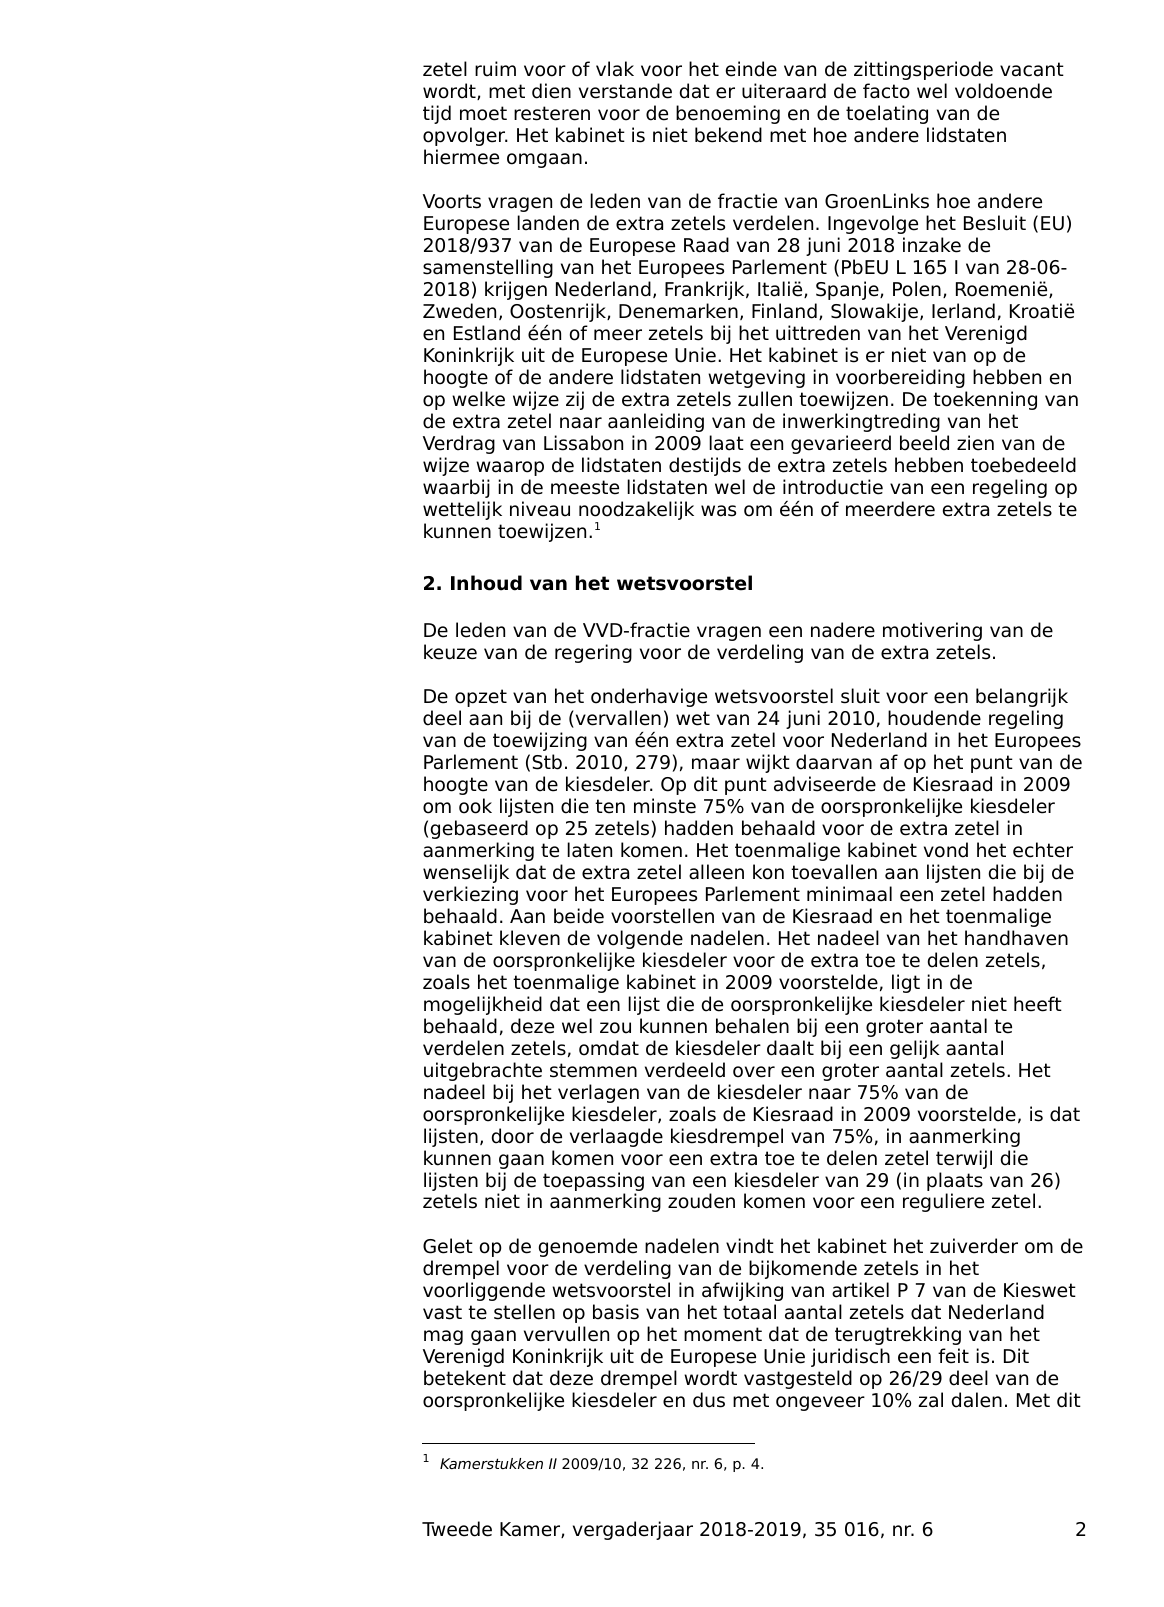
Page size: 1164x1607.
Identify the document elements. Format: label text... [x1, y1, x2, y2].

text Gelet op de genoemde nadelen vindt het kabinet het zuiverder om de drempel voor de verdeling van de bijkomende zetels in het voorliggende wetsvoorstel in afwijking van artikel P 7 van de Kieswet vast te stellen op basis van het totaal aantal zetels dat Nederland mag gaan vervullen op het moment dat de terugtrekking van het Verenigd Koninkrijk uit de Europese Unie juridisch een feit is. Dit betekent dat deze drempel wordt vastgesteld op 26/29 deel van de oorspronkelijke kiesdeler en dus met ongeveer 10% zal dalen. Met dit [422, 1236, 1087, 1411]
text Kamerstukken II 2009/10, 32 226, nr. 6, p. 4. [422, 1452, 1087, 1474]
subtitle 2. Inhoud van het wetsvoorstel [422, 573, 1087, 595]
text De leden van de VVD-fractie vragen een nadere motivering van de keuze van de regering voor de verdeling van de extra zetels. [422, 620, 1087, 664]
text Voorts vragen de leden van de fractie van GroenLinks hoe andere Europese landen de extra zetels verdelen. Ingevolge het Besluit (EU) 2018/937 van de Europese Raad van 28 juni 2018 inzake de samenstelling van het Europees Parlement (PbEU L 165 I van 28-06-2018) krijgen Nederland, Frankrijk, Italië, Spanje, Polen, Roemenië, Zweden, Oostenrijk, Denemarken, Finland, Slowakije, Ierland, Kroatië en Estland één of meer zetels bij het uittreden van het Verenigd Koninkrijk uit de Europese Unie. Het kabinet is er niet van op de hoogte of de andere lidstaten wetgeving in voorbereiding hebben en op welke wijze zij de extra zetels zullen toewijzen. De toekenning van de extra zetel naar aanleiding van de inwerkingtreding van het Verdrag van Lissabon in 2009 laat een gevarieerd beeld zien van de wijze waarop de lidstaten destijds de extra zetels hebben toebedeeld waarbij in de meeste lidstaten wel de introductie van een regeling op wettelijk niveau noodzakelijk was om één of meerdere extra zetels te kunnen toewijzen. [422, 191, 1087, 543]
text zetel ruim voor of vlak voor het einde van de zittingsperiode vacant wordt, met dien verstande dat er uiteraard de facto wel voldoende tijd moet resteren voor de benoeming en de toelating van de opvolger. Het kabinet is niet bekend met hoe andere lidstaten hiermee omgaan. [422, 59, 1087, 169]
text De opzet van het onderhavige wetsvoorstel sluit voor een belangrijk deel aan bij de (vervallen) wet van 24 juni 2010, houdende regeling van de toewijzing van één extra zetel voor Nederland in het Europees Parlement (Stb. 2010, 279), maar wijkt daarvan af op het punt van de hoogte van de kiesdeler. Op dit punt adviseerde de Kiesraad in 2009 om ook lijsten die ten minste 75% van de oorspronkelijke kiesdeler (gebaseerd op 25 zetels) hadden behaald voor de extra zetel in aanmerking te laten komen. Het toenmalige kabinet vond het echter wenselijk dat de extra zetel alleen kon toevallen aan lijsten die bij de verkiezing voor het Europees Parlement minimaal een zetel hadden behaald. Aan beide voorstellen van de Kiesraad en het toenmalige kabinet kleven de volgende nadelen. Het nadeel van het handhaven van de oorspronkelijke kiesdeler voor de extra toe te delen zetels, zoals het toenmalige kabinet in 2009 voorstelde, ligt in de mogelijkheid dat een lijst die de oorspronkelijke kiesdeler niet heeft behaald, deze wel zou kunnen behalen bij een groter aantal te verdelen zetels, omdat de kiesdeler daalt bij een gelijk aantal uitgebrachte stemmen verdeeld over een groter aantal zetels. Het nadeel bij het verlagen van de kiesdeler naar 75% van de oorspronkelijke kiesdeler, zoals de Kiesraad in 2009 voorstelde, is dat lijsten, door de verlaagde kiesdrempel van 75%, in aanmerking kunnen gaan komen voor een extra toe te delen zetel terwijl die lijsten bij de toepassing van een kiesdeler van 29 (in plaats van 26) zetels niet in aanmerking zouden komen voor een reguliere zetel. [422, 686, 1087, 1213]
